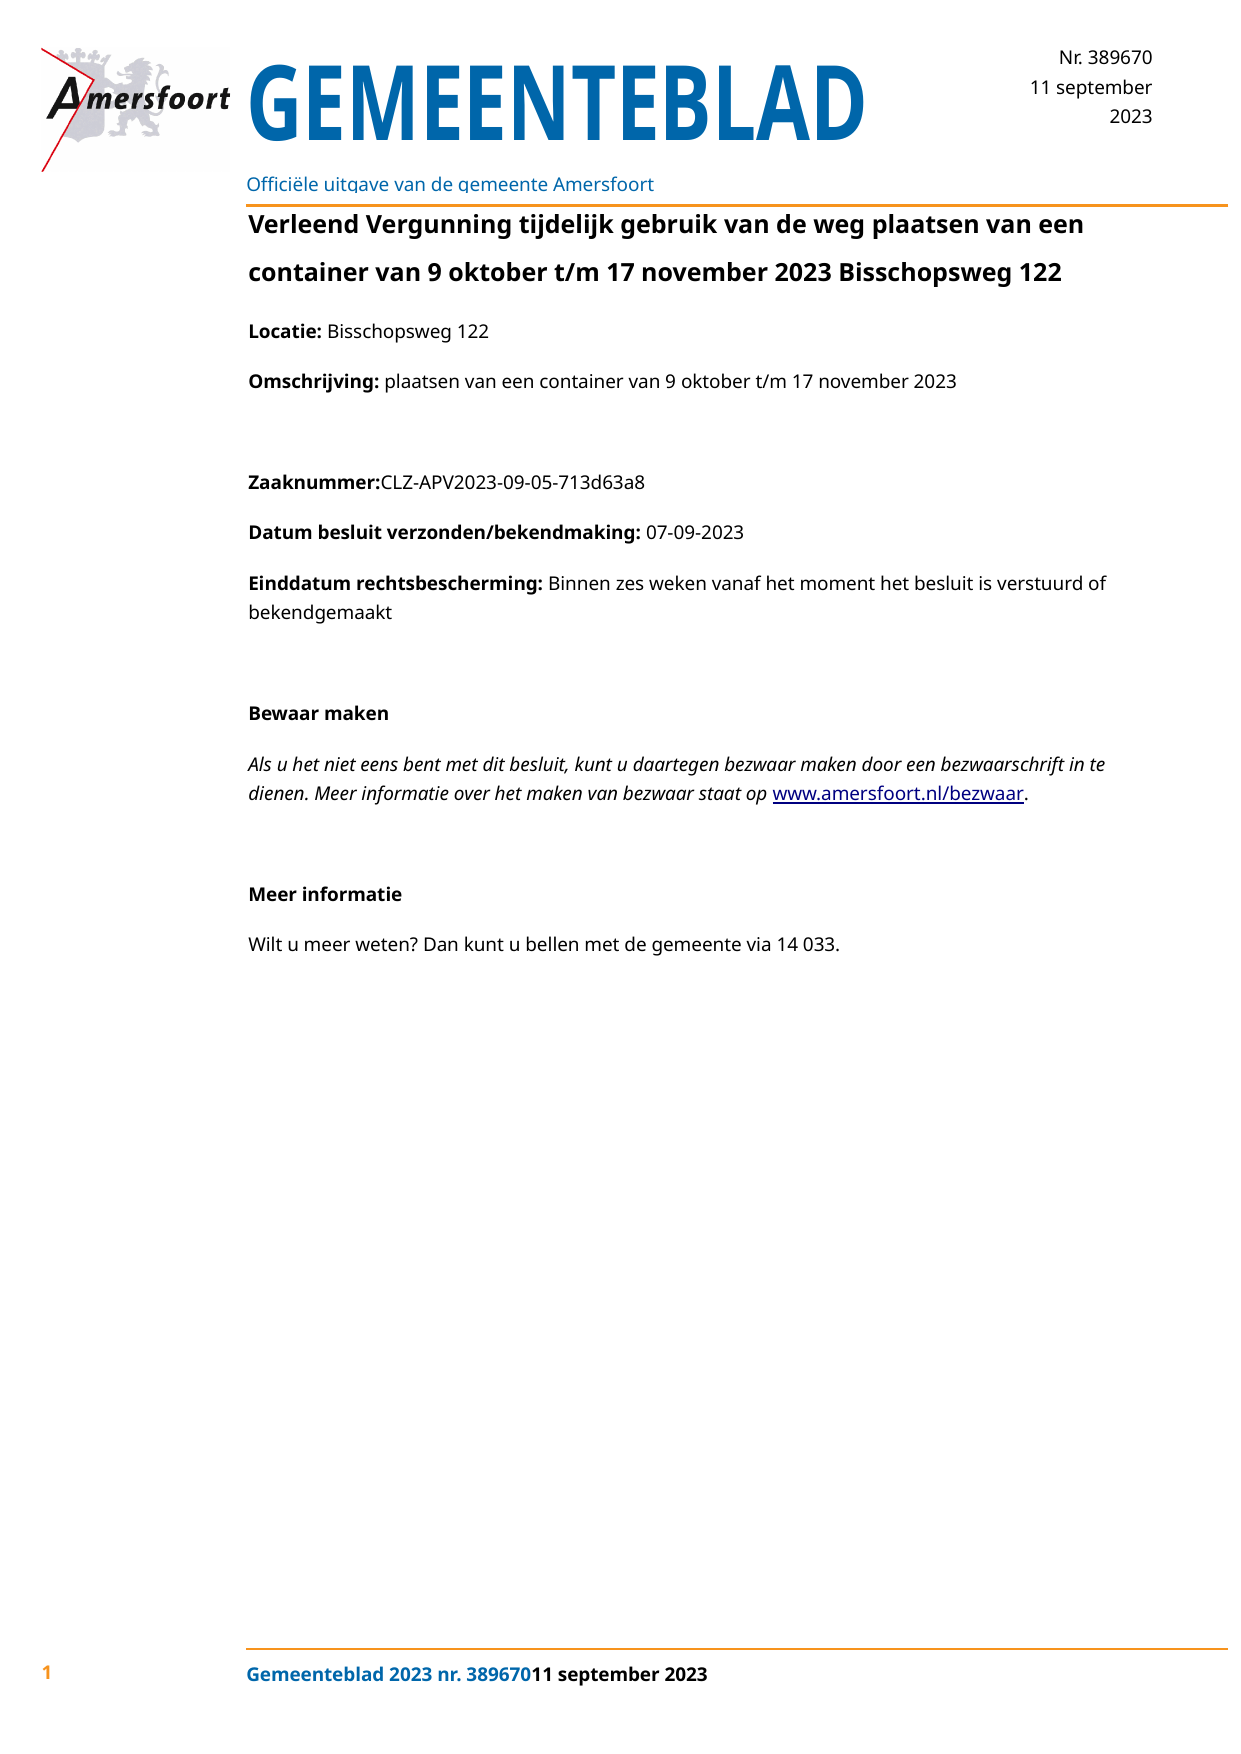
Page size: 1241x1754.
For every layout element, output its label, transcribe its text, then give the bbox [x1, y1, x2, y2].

text Meer informatie [248, 881, 1152, 907]
text Datum besluit verzonden/bekendmaking: 07-09-2023 [248, 519, 1152, 545]
text Einddatum rechtsbescherming: Binnen zes weken vanaf het moment het besluit is verstuurd of bekendgemaakt [248, 570, 1152, 625]
text Zaaknummer:CLZ-APV2023-09-05-713d63a8 [248, 469, 1152, 495]
text Wilt u meer weten? Dan kunt u bellen met de gemeente via 14 033. [248, 932, 1152, 957]
text Omschrijving: plaatsen van een container van 9 oktober t/m 17 november 2023 [248, 368, 1152, 394]
picture [41, 47, 231, 172]
text Als u het niet eens bent met dit besluit, kunt u daartegen bezwaar maken door een bezwaarschrift in te dienen. Meer informatie over het maken van bezwaar staat op www.amersfoort.nl/bezwaar. [248, 751, 1152, 806]
text Bewaar maken [248, 700, 1152, 726]
text Verleend Vergunning tijdelijk gebruik van de weg plaatsen van een container van 9 oktober t/m 17 november 2023 Bisschopsweg 122 [248, 207, 1152, 288]
text Locatie: Bisschopsweg 122 [248, 318, 1152, 344]
